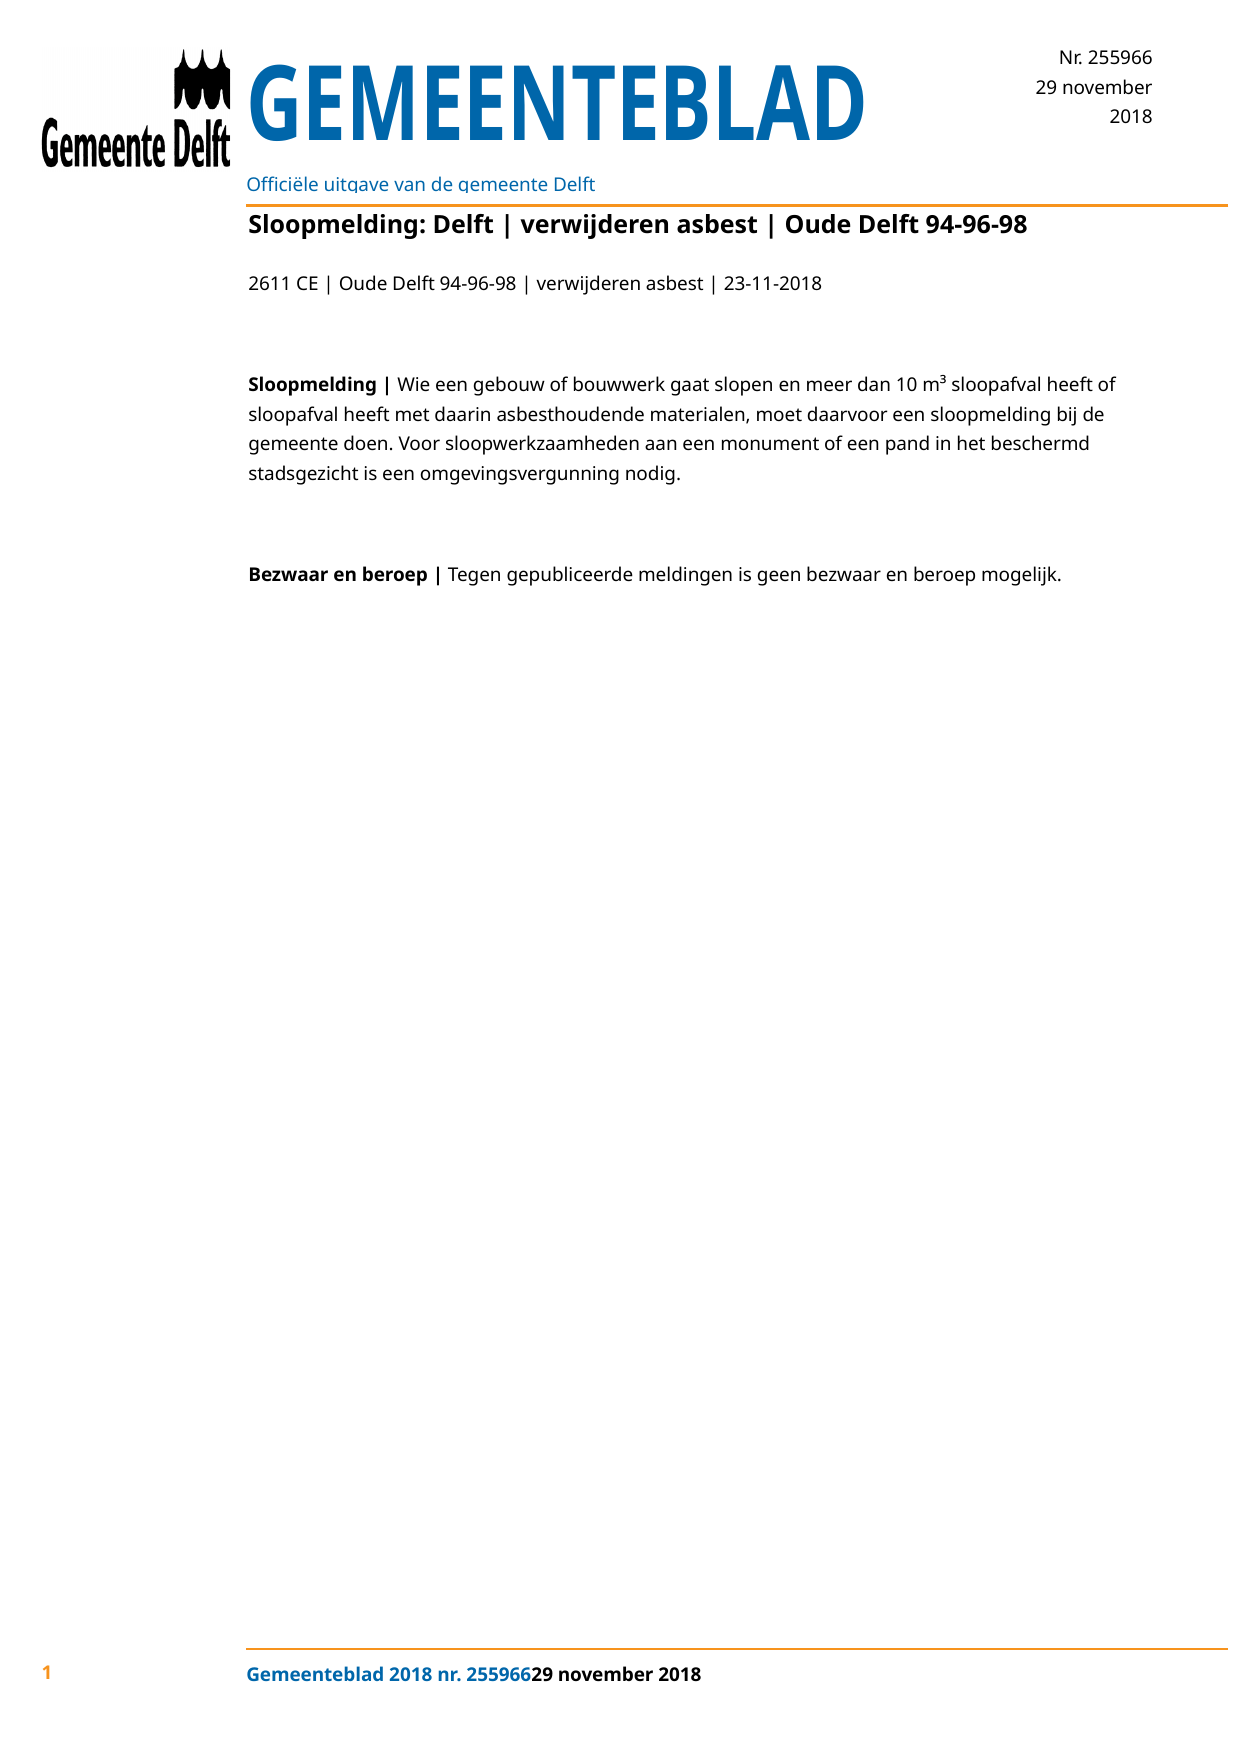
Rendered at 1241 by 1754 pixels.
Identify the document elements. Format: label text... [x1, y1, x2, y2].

text 2611 CE | Oude Delft 94-96-98 | verwijderen asbest | 23-11-2018 [248, 270, 1152, 296]
text Bezwaar en beroep | Tegen gepubliceerde meldingen is geen bezwaar en beroep mogelijk. [248, 561, 1152, 586]
text Sloopmelding: Delft | verwijderen asbest | Oude Delft 94-96-98 [248, 207, 1152, 241]
text Sloopmelding | Wie een gebouw of bouwwerk gaat slopen en meer dan 10 m³ sloopafval heeft of sloopafval heeft met daarin asbesthoudende materialen, moet daarvoor een sloopmelding bij de gemeente doen. Voor sloopwerkzaamheden aan een monument of een pand in het beschermd stadsgezicht is een omgevingsvergunning nodig. [248, 371, 1152, 486]
picture [41, 47, 231, 172]
